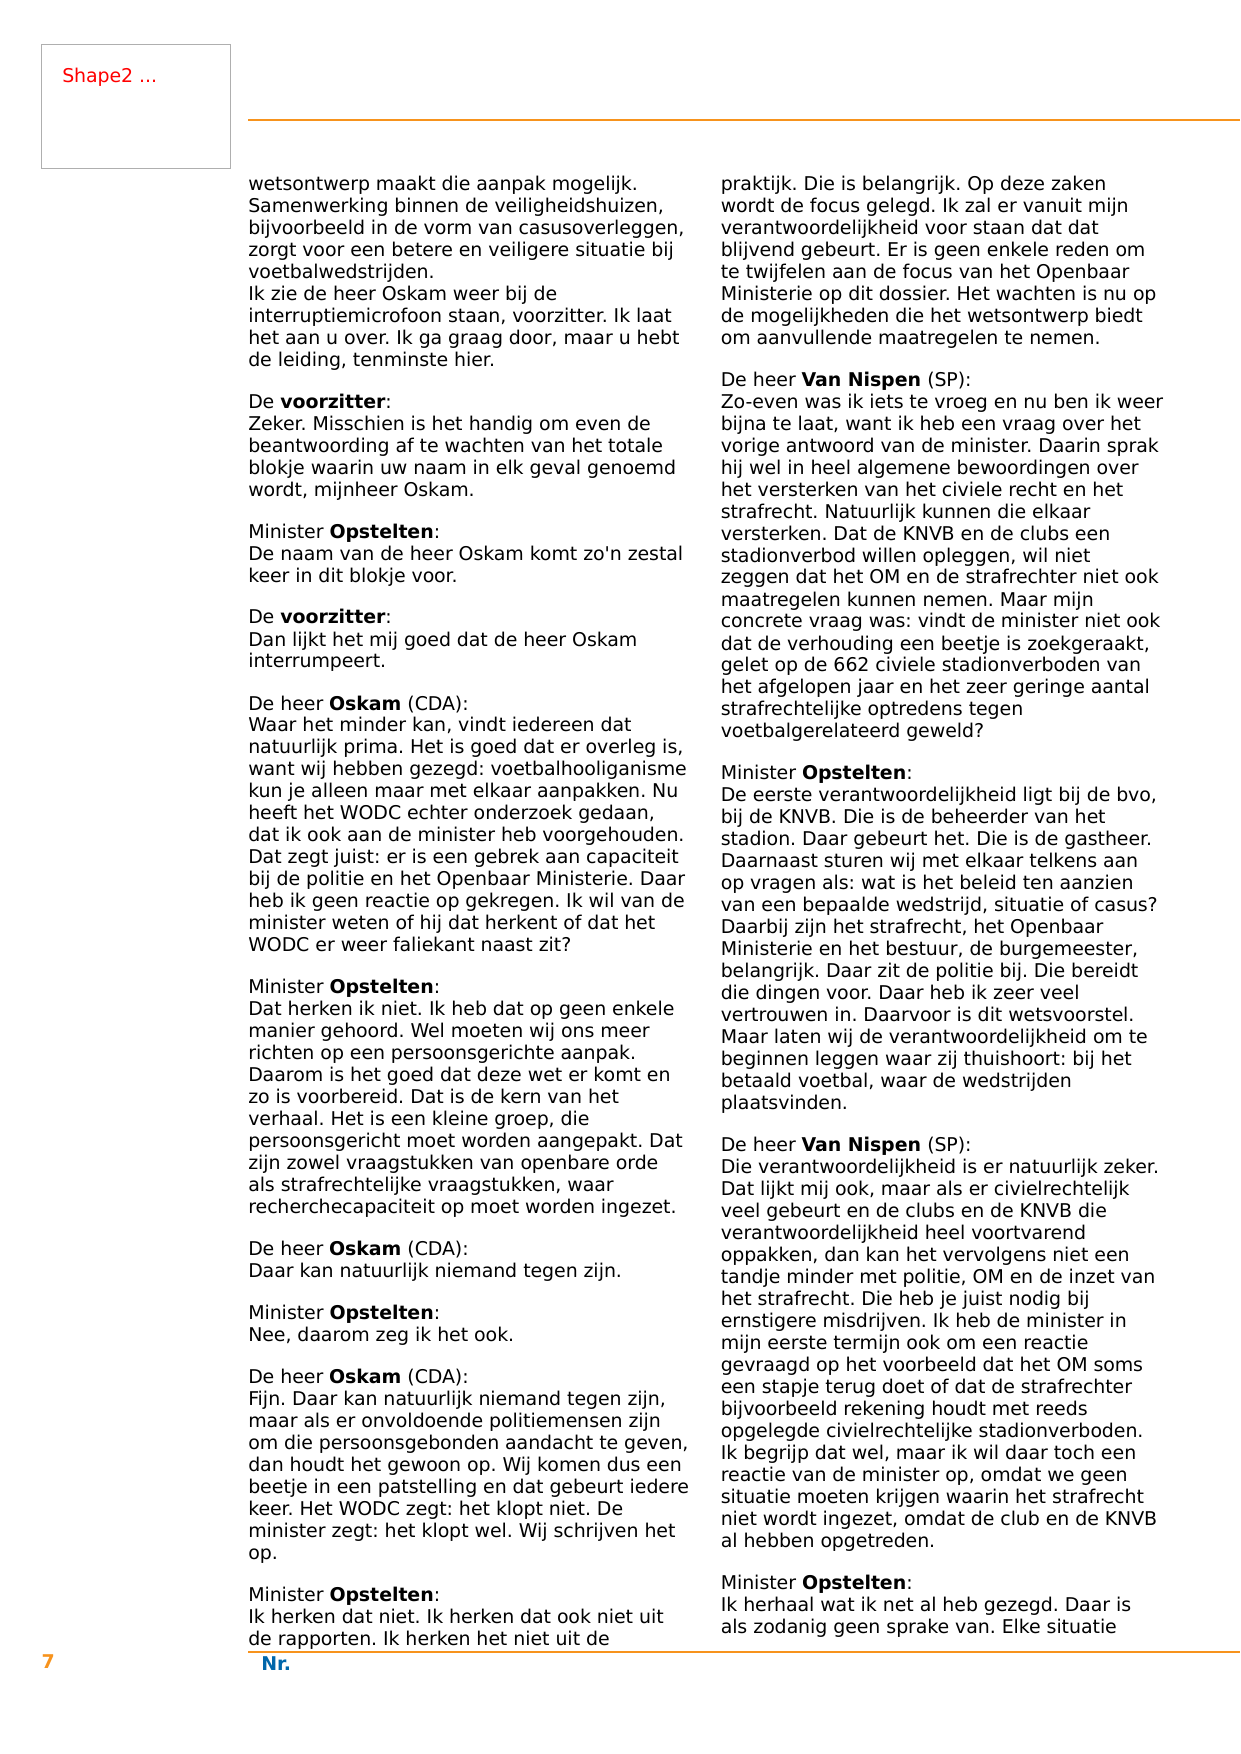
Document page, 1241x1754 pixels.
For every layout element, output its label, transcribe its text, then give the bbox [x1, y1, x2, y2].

text Minister Opstelten: [248, 521, 691, 542]
text De heer Oskam (CDA): [248, 1366, 691, 1388]
text Minister Opstelten: [721, 762, 1163, 784]
text Minister Opstelten: [248, 1584, 691, 1606]
text De voorzitter: [248, 606, 691, 628]
text De voorzitter: [248, 391, 691, 413]
text Dat herken ik niet. Ik heb dat op geen enkele manier gehoord. Wel moeten wij ons meer richten op een persoonsgerichte aanpak. Daarom is het goed dat deze wet er komt en zo is voorbereid. Dat is de kern van het verhaal. Het is een kleine groep, die persoonsgericht moet worden aangepakt. Dat zijn zowel vraagstukken van openbare orde als strafrechtelijke vraagstukken, waar recherchecapaciteit op moet worden ingezet. [248, 998, 691, 1218]
text De heer Van Nispen (SP): [721, 369, 1163, 391]
text praktijk. Die is belangrijk. Op deze zaken wordt de focus gelegd. Ik zal er vanuit mijn verantwoordelijkheid voor staan dat dat blijvend gebeurt. Er is geen enkele reden om te twijfelen aan de focus van het Openbaar Ministerie op dit dossier. Het wachten is nu op de mogelijkheden die het wetsontwerp biedt om aanvullende maatregelen te nemen. [721, 173, 1163, 349]
text De eerste verantwoordelijkheid ligt bij de bvo, bij de KNVB. Die is de beheerder van het stadion. Daar gebeurt het. Die is de gastheer. Daarnaast sturen wij met elkaar telkens aan op vragen als: wat is het beleid ten aanzien van een bepaalde wedstrijd, situatie of casus? Daarbij zijn het strafrecht, het Openbaar Ministerie en het bestuur, de burgemeester, belangrijk. Daar zit de politie bij. Die bereidt die dingen voor. Daar heb ik zeer veel vertrouwen in. Daarvoor is dit wetsvoorstel. Maar laten wij de verantwoordelijkheid om te beginnen leggen waar zij thuishoort: bij het betaald voetbal, waar de wedstrijden plaatsvinden. [721, 784, 1163, 1114]
text Minister Opstelten: [248, 976, 691, 998]
text Zeker. Misschien is het handig om even de beantwoording af te wachten van het totale blokje waarin uw naam in elk geval genoemd wordt, mijnheer Oskam. [248, 413, 691, 501]
text Die verantwoordelijkheid is er natuurlijk zeker. Dat lijkt mij ook, maar als er civielrechtelijk veel gebeurt en de clubs en de KNVB die verantwoordelijkheid heel voortvarend oppakken, dan kan het vervolgens niet een tandje minder met politie, OM en de inzet van het strafrecht. Die heb je juist nodig bij ernstigere misdrijven. Ik heb de minister in mijn eerste termijn ook om een reactie gevraagd op het voorbeeld dat het OM soms een stapje terug doet of dat de strafrechter bijvoorbeeld rekening houdt met reeds opgelegde civielrechtelijke stadionverboden. Ik begrijp dat wel, maar ik wil daar toch een reactie van de minister op, omdat we geen situatie moeten krijgen waarin het strafrecht niet wordt ingezet, omdat de club en de KNVB al hebben opgetreden. [721, 1156, 1163, 1552]
text De heer Oskam (CDA): [248, 1238, 691, 1260]
text De naam van de heer Oskam komt zo'n zestal keer in dit blokje voor. [248, 542, 691, 586]
text De heer Van Nispen (SP): [721, 1134, 1163, 1156]
text De heer Oskam (CDA): [248, 692, 691, 714]
text Ik herken dat niet. Ik herken dat ook niet uit de rapporten. Ik herken het niet uit de [248, 1606, 691, 1649]
text Waar het minder kan, vindt iedereen dat natuurlijk prima. Het is goed dat er overleg is, want wij hebben gezegd: voetbalhooliganisme kun je alleen maar met elkaar aanpakken. Nu heeft het WODC echter onderzoek gedaan, dat ik ook aan de minister heb voorgehouden. Dat zegt juist: er is een gebrek aan capaciteit bij de politie en het Openbaar Ministerie. Daar heb ik geen reactie op gekregen. Ik wil van de minister weten of hij dat herkent of dat het WODC er weer faliekant naast zit? [248, 714, 691, 956]
text Minister Opstelten: [721, 1572, 1163, 1593]
text Minister Opstelten: [248, 1302, 691, 1324]
text Ik zie de heer Oskam weer bij de interruptiemicrofoon staan, voorzitter. Ik laat het aan u over. Ik ga graag door, maar u hebt de leiding, tenminste hier. [248, 283, 691, 371]
text Ik herhaal wat ik net al heb gezegd. Daar is als zodanig geen sprake van. Elke situatie [721, 1593, 1163, 1637]
text Daar kan natuurlijk niemand tegen zijn. [248, 1260, 691, 1282]
text Nee, daarom zeg ik het ook. [248, 1324, 691, 1346]
text wetsontwerp maakt die aanpak mogelijk. Samenwerking binnen de veiligheidshuizen, bijvoorbeeld in de vorm van casusoverleggen, zorgt voor een betere en veiligere situatie bij voetbalwedstrijden. [248, 173, 691, 283]
text Zo-even was ik iets te vroeg en nu ben ik weer bijna te laat, want ik heb een vraag over het vorige antwoord van de minister. Daarin sprak hij wel in heel algemene bewoordingen over het versterken van het civiele recht en het strafrecht. Natuurlijk kunnen die elkaar versterken. Dat de KNVB en de clubs een stadionverbod willen opleggen, wil niet zeggen dat het OM en de strafrechter niet ook maatregelen kunnen nemen. Maar mijn concrete vraag was: vindt de minister niet ook dat de verhouding een beetje is zoekgeraakt, gelet op de 662 civiele stadionverboden van het afgelopen jaar en het zeer geringe aantal strafrechtelijke optredens tegen voetbalgerelateerd geweld? [721, 391, 1163, 742]
text Fijn. Daar kan natuurlijk niemand tegen zijn, maar als er onvoldoende politiemensen zijn om die persoonsgebonden aandacht te geven, dan houdt het gewoon op. Wij komen dus een beetje in een patstelling en dat gebeurt iedere keer. Het WODC zegt: het klopt niet. De minister zegt: het klopt wel. Wij schrijven het op. [248, 1388, 691, 1564]
text Dan lijkt het mij goed dat de heer Oskam interrumpeert. [248, 628, 691, 672]
